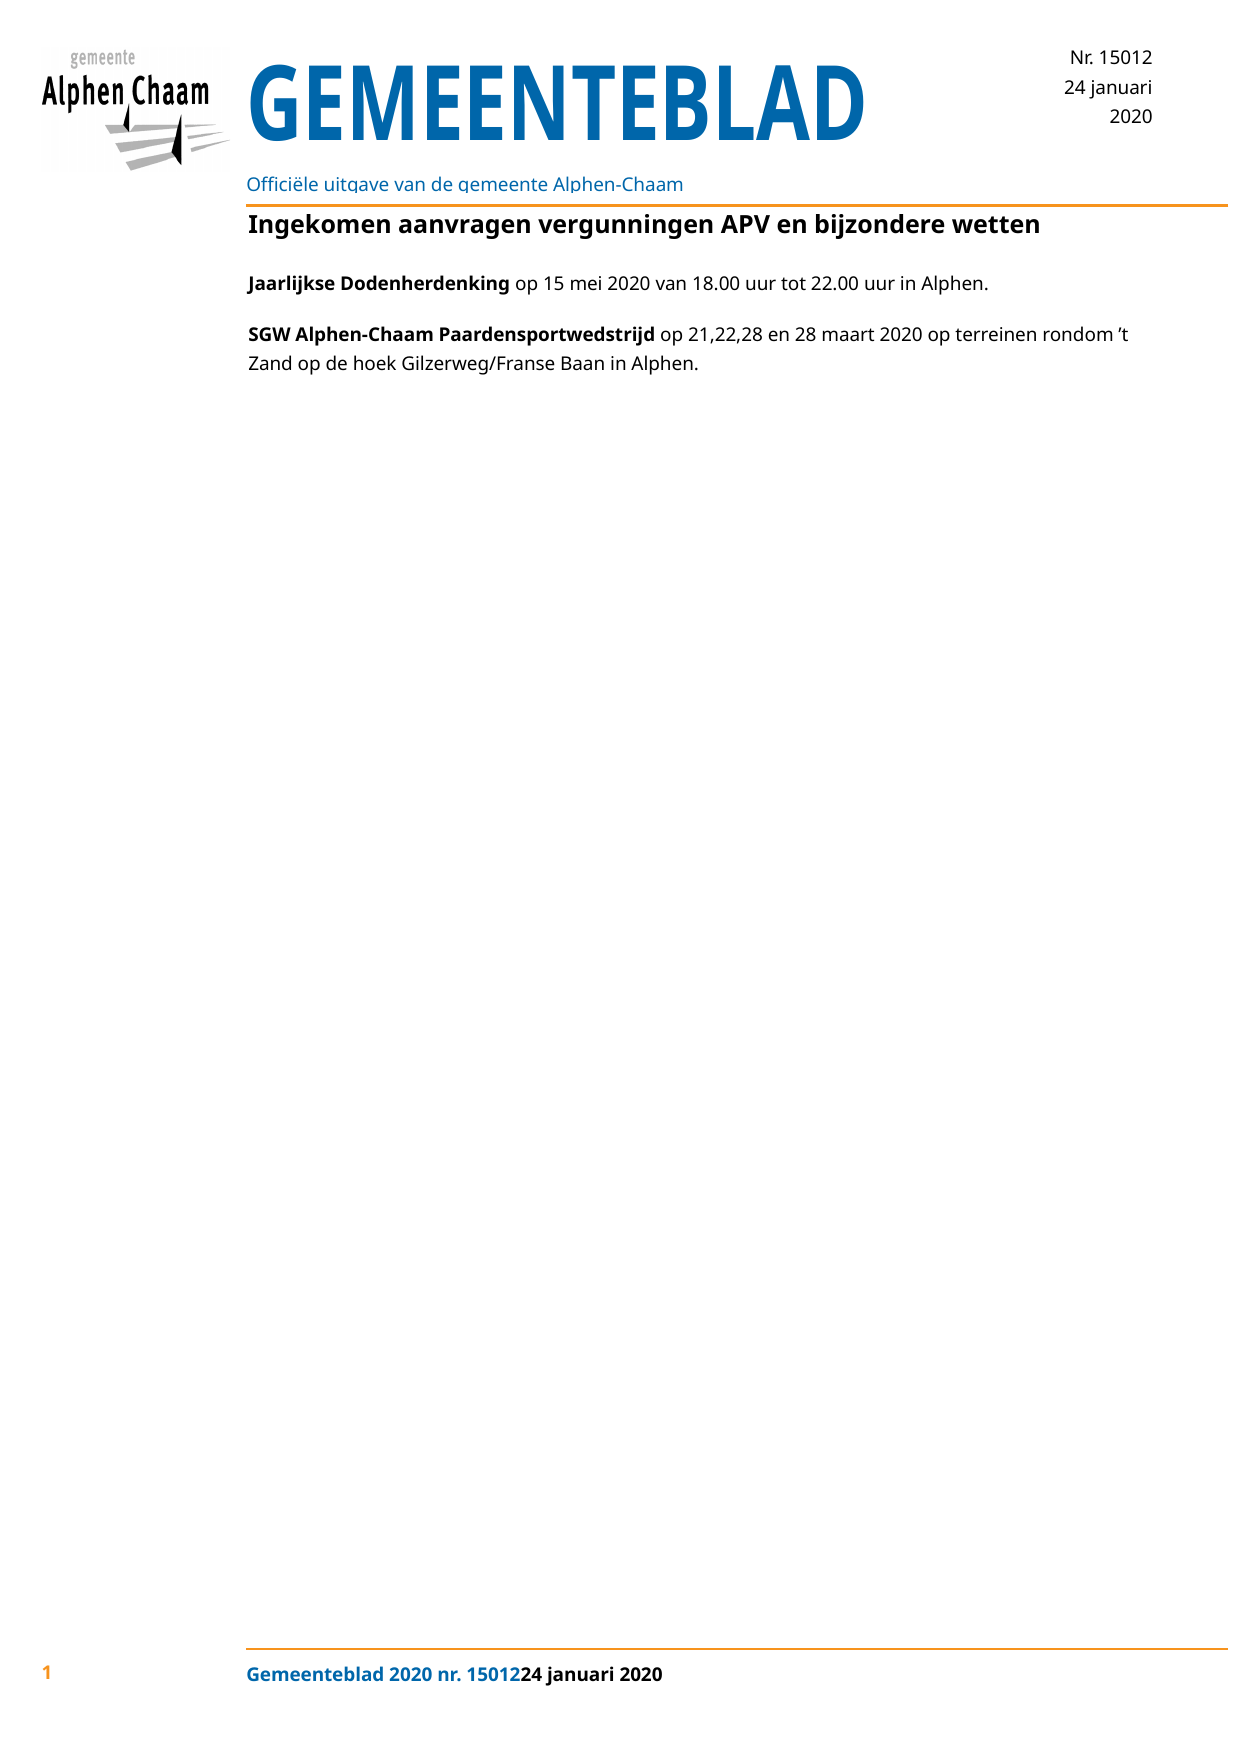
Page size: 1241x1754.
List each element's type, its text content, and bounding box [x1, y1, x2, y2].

picture [41, 47, 231, 172]
text Ingekomen aanvragen vergunningen APV en bijzondere wetten [248, 207, 1152, 241]
text SGW Alphen-Chaam Paardensportwedstrijd op 21,22,28 en 28 maart 2020 op terreinen rondom ’t Zand op de hoek Gilzerweg/Franse Baan in Alphen. [248, 321, 1152, 376]
text Jaarlijkse Dodenherdenking op 15 mei 2020 van 18.00 uur tot 22.00 uur in Alphen. [248, 270, 1152, 296]
